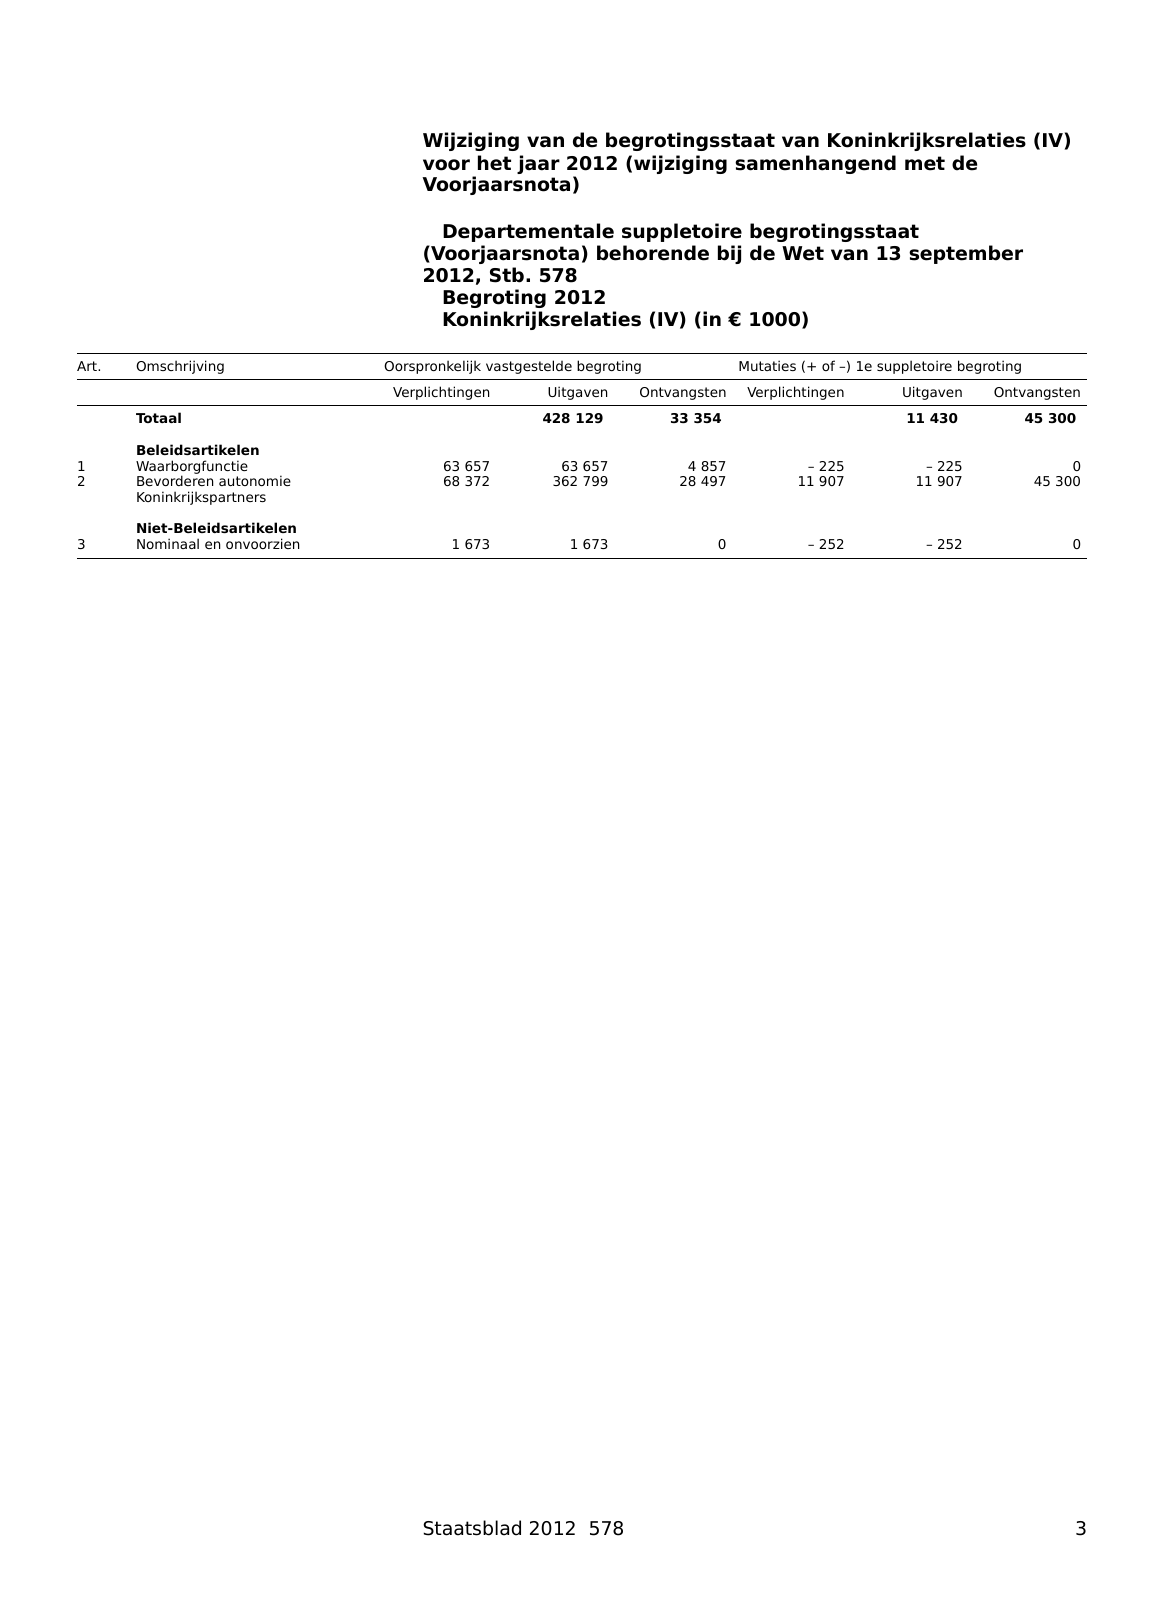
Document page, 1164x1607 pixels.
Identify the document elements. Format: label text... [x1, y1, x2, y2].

table_cell [850, 427, 968, 443]
table_cell Ontvangsten [969, 380, 1087, 405]
table_cell 45 300 [969, 474, 1087, 506]
table_cell [378, 506, 496, 521]
table_cell [732, 506, 850, 521]
table_cell 68 372 [378, 474, 496, 506]
table_cell [378, 427, 496, 443]
table_header Mutaties (+ of –) 1e suppletoire begroting [732, 354, 1087, 379]
table_cell [732, 427, 850, 443]
table_cell 28 497 [614, 474, 732, 506]
table_cell 0 [969, 458, 1087, 474]
table_cell [614, 521, 732, 537]
table_cell [496, 506, 614, 521]
table_cell [378, 443, 496, 458]
table_cell [969, 427, 1087, 443]
table_cell 63 657 [496, 458, 614, 474]
table_cell [77, 443, 130, 458]
table_cell [496, 521, 614, 537]
table_cell 0 [969, 537, 1087, 557]
table_cell [614, 427, 732, 443]
subtitle Wijziging van de begrotingsstaat van Koninkrijksrelaties (IV) voor het jaar 2012 (wijziging samenhangend met de Voorjaarsnota) [422, 130, 1087, 196]
table_cell Niet-Beleidsartikelen [130, 521, 378, 537]
table_cell Totaal [130, 406, 378, 427]
table_cell 11 907 [850, 474, 968, 506]
table_cell 4 857 [614, 458, 732, 474]
table_cell [496, 443, 614, 458]
table_cell Uitgaven [850, 380, 968, 405]
table_cell 2 [77, 474, 130, 506]
table_cell – 225 [732, 458, 850, 474]
table_cell [77, 406, 130, 427]
table_cell Beleidsartikelen [130, 443, 378, 458]
table_cell 3 [77, 537, 130, 557]
table_cell [969, 443, 1087, 458]
table_cell 362 799 [496, 474, 614, 506]
table_cell [850, 443, 968, 458]
table_cell 0 [614, 537, 732, 557]
text Koninkrijksrelaties (IV) (in € 1000) [422, 309, 1087, 331]
table_cell 428 129 [496, 406, 614, 427]
table_cell 45 300 [969, 406, 1087, 427]
table_cell Nominaal en onvoorzien [130, 537, 378, 557]
table_cell 11 907 [732, 474, 850, 506]
table_cell [614, 443, 732, 458]
table_cell [496, 427, 614, 443]
table_cell 1 673 [378, 537, 496, 557]
table_cell 63 657 [378, 458, 496, 474]
table_cell 11 430 [850, 406, 968, 427]
table_cell 1 [77, 458, 130, 474]
table_cell [378, 521, 496, 537]
table_cell Uitgaven [496, 380, 614, 405]
text Departementale suppletoire begrotingsstaat (Voorjaarsnota) behorende bij de Wet van 13 september 2012, Stb. 578 [422, 221, 1087, 287]
table_cell 33 354 [614, 406, 732, 427]
table_cell – 225 [850, 458, 968, 474]
table_cell [732, 443, 850, 458]
table_cell [77, 427, 130, 443]
table_header Omschrijving [130, 354, 378, 379]
table_cell Ontvangsten [614, 380, 732, 405]
table_cell [378, 406, 496, 427]
table_cell [77, 380, 130, 405]
table_cell Verplichtingen [378, 380, 496, 405]
text Begroting 2012 [422, 287, 1087, 309]
table_header Oorspronkelijk vastgestelde begroting [378, 354, 732, 379]
table_cell [77, 521, 130, 537]
table_cell [614, 506, 732, 521]
table_header Art. [77, 354, 130, 379]
table_cell – 252 [732, 537, 850, 557]
table_cell 1 673 [496, 537, 614, 557]
table_cell Waarborgfunctie [130, 458, 378, 474]
table_cell Verplichtingen [732, 380, 850, 405]
table_cell – 252 [850, 537, 968, 557]
table_cell [130, 427, 378, 443]
table_cell [969, 506, 1087, 521]
table_cell [732, 406, 850, 427]
table_cell [969, 521, 1087, 537]
table_cell [130, 506, 378, 521]
table_cell Bevorderen autonomie Koninkrijkspartners [130, 474, 378, 506]
table_cell [77, 506, 130, 521]
table_cell [732, 521, 850, 537]
table_cell [850, 506, 968, 521]
table_cell [130, 380, 378, 405]
table_cell [850, 521, 968, 537]
